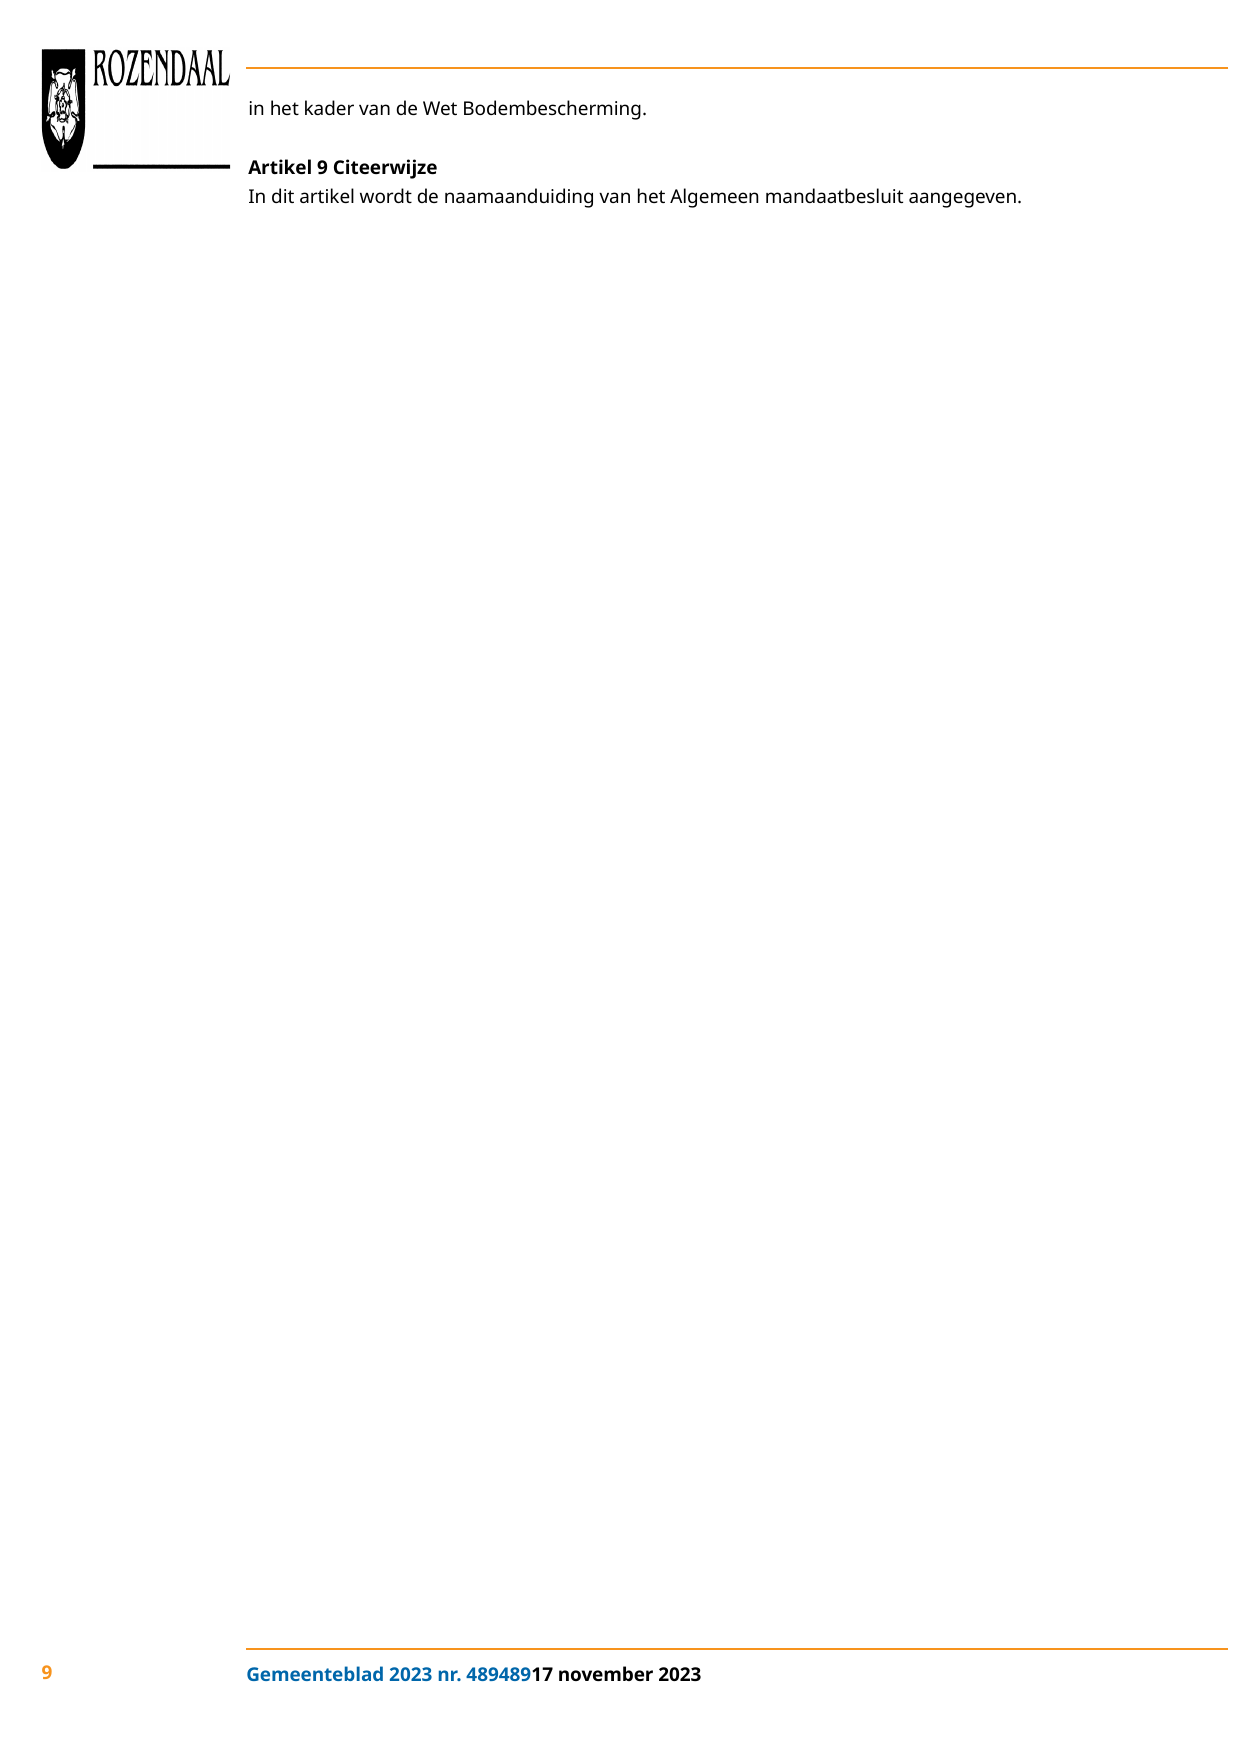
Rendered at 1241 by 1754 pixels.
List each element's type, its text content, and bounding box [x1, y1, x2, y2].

picture [41, 47, 231, 172]
text in het kader van de Wet Bodembescherming. [248, 95, 1152, 121]
text In dit artikel wordt de naamaanduiding van het Algemeen mandaatbesluit aangegeven. [248, 183, 1152, 209]
text Artikel 9 Citeerwijze [248, 154, 1152, 180]
